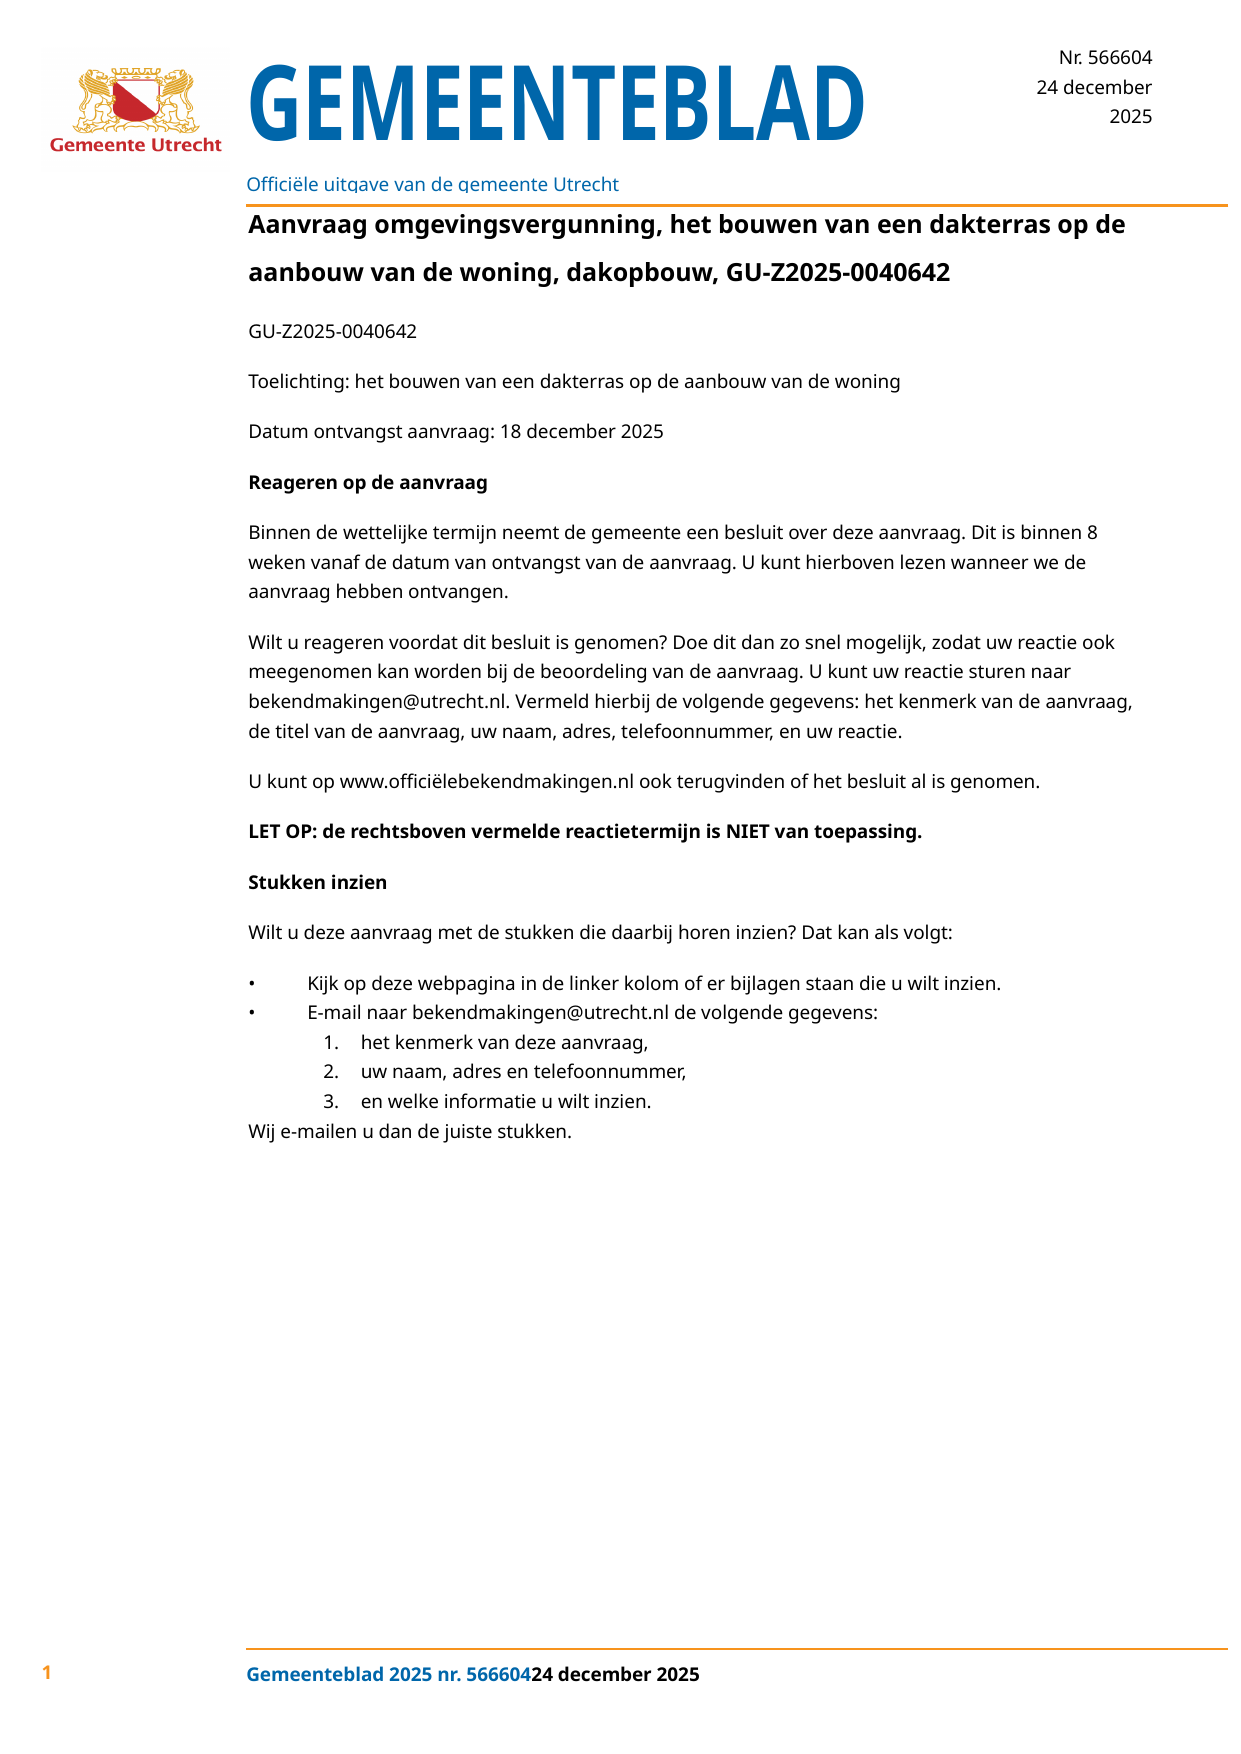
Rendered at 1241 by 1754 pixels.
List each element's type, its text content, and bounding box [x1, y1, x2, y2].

text Stukken inzien [248, 869, 1152, 895]
list het kenmerk van deze aanvraag, [323, 1029, 1152, 1055]
text Wilt u deze aanvraag met de stukken die daarbij horen inzien? Dat kan als volgt: [248, 919, 1152, 945]
list E-mail naar bekendmakingen@utrecht.nl de volgende gegevens: [248, 999, 1152, 1025]
text Wilt u reageren voordat dit besluit is genomen? Doe dit dan zo snel mogelijk, zodat uw reactie ook meegenomen kan worden bij de beoordeling van de aanvraag. U kunt uw reactie sturen naar bekendmakingen@utrecht.nl. Vermeld hierbij de volgende gegevens: het kenmerk van de aanvraag, de titel van de aanvraag, uw naam, adres, telefoonnummer, en uw reactie. [248, 629, 1152, 744]
text U kunt op www.officiëlebekendmakingen.nl ook terugvinden of het besluit al is genomen. [248, 768, 1152, 794]
text Binnen de wettelijke termijn neemt de gemeente een besluit over deze aanvraag. Dit is binnen 8 weken vanaf de datum van ontvangst van de aanvraag. U kunt hierboven lezen wanneer we de aanvraag hebben ontvangen. [248, 519, 1152, 604]
picture [41, 47, 231, 172]
text Toelichting: het bouwen van een dakterras op de aanbouw van de woning [248, 368, 1152, 394]
list en welke informatie u wilt inzien. [323, 1088, 1152, 1114]
text Wij e-mailen u dan de juiste stukken. [248, 1118, 1152, 1144]
text Datum ontvangst aanvraag: 18 december 2025 [248, 419, 1152, 444]
list Kijk op deze webpagina in de linker kolom of er bijlagen staan die u wilt inzien. [248, 970, 1152, 996]
list uw naam, adres en telefoonnummer, [323, 1059, 1152, 1084]
text LET OP: de rechtsboven vermelde reactietermijn is NIET van toepassing. [248, 819, 1152, 844]
text Reageren op de aanvraag [248, 469, 1152, 495]
text Aanvraag omgevingsvergunning, het bouwen van een dakterras op de aanbouw van de woning, dakopbouw, GU-Z2025-0040642 [248, 207, 1152, 288]
text GU-Z2025-0040642 [248, 318, 1152, 344]
